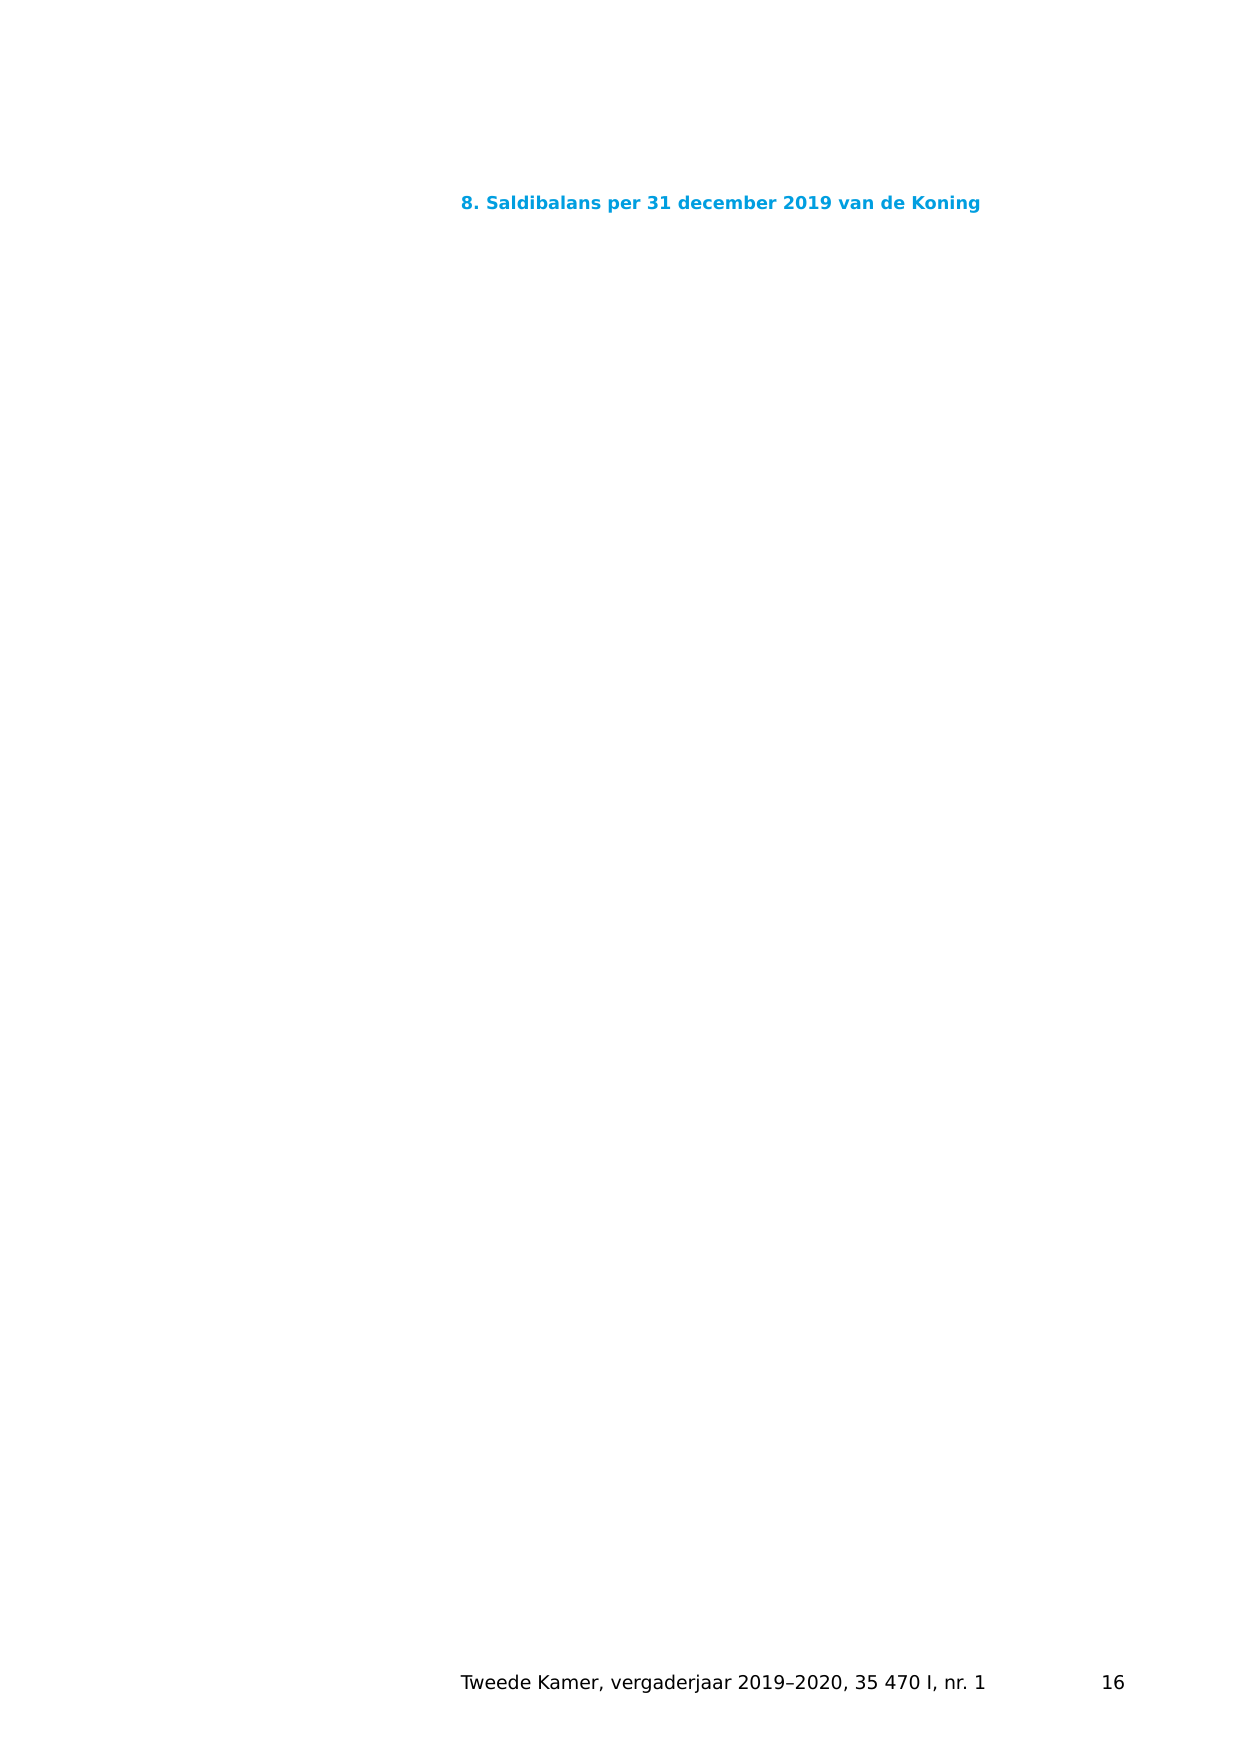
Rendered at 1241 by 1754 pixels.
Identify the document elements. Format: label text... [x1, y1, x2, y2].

title 8. Saldibalans per 31 december 2019 van de Koning [461, 191, 1125, 214]
